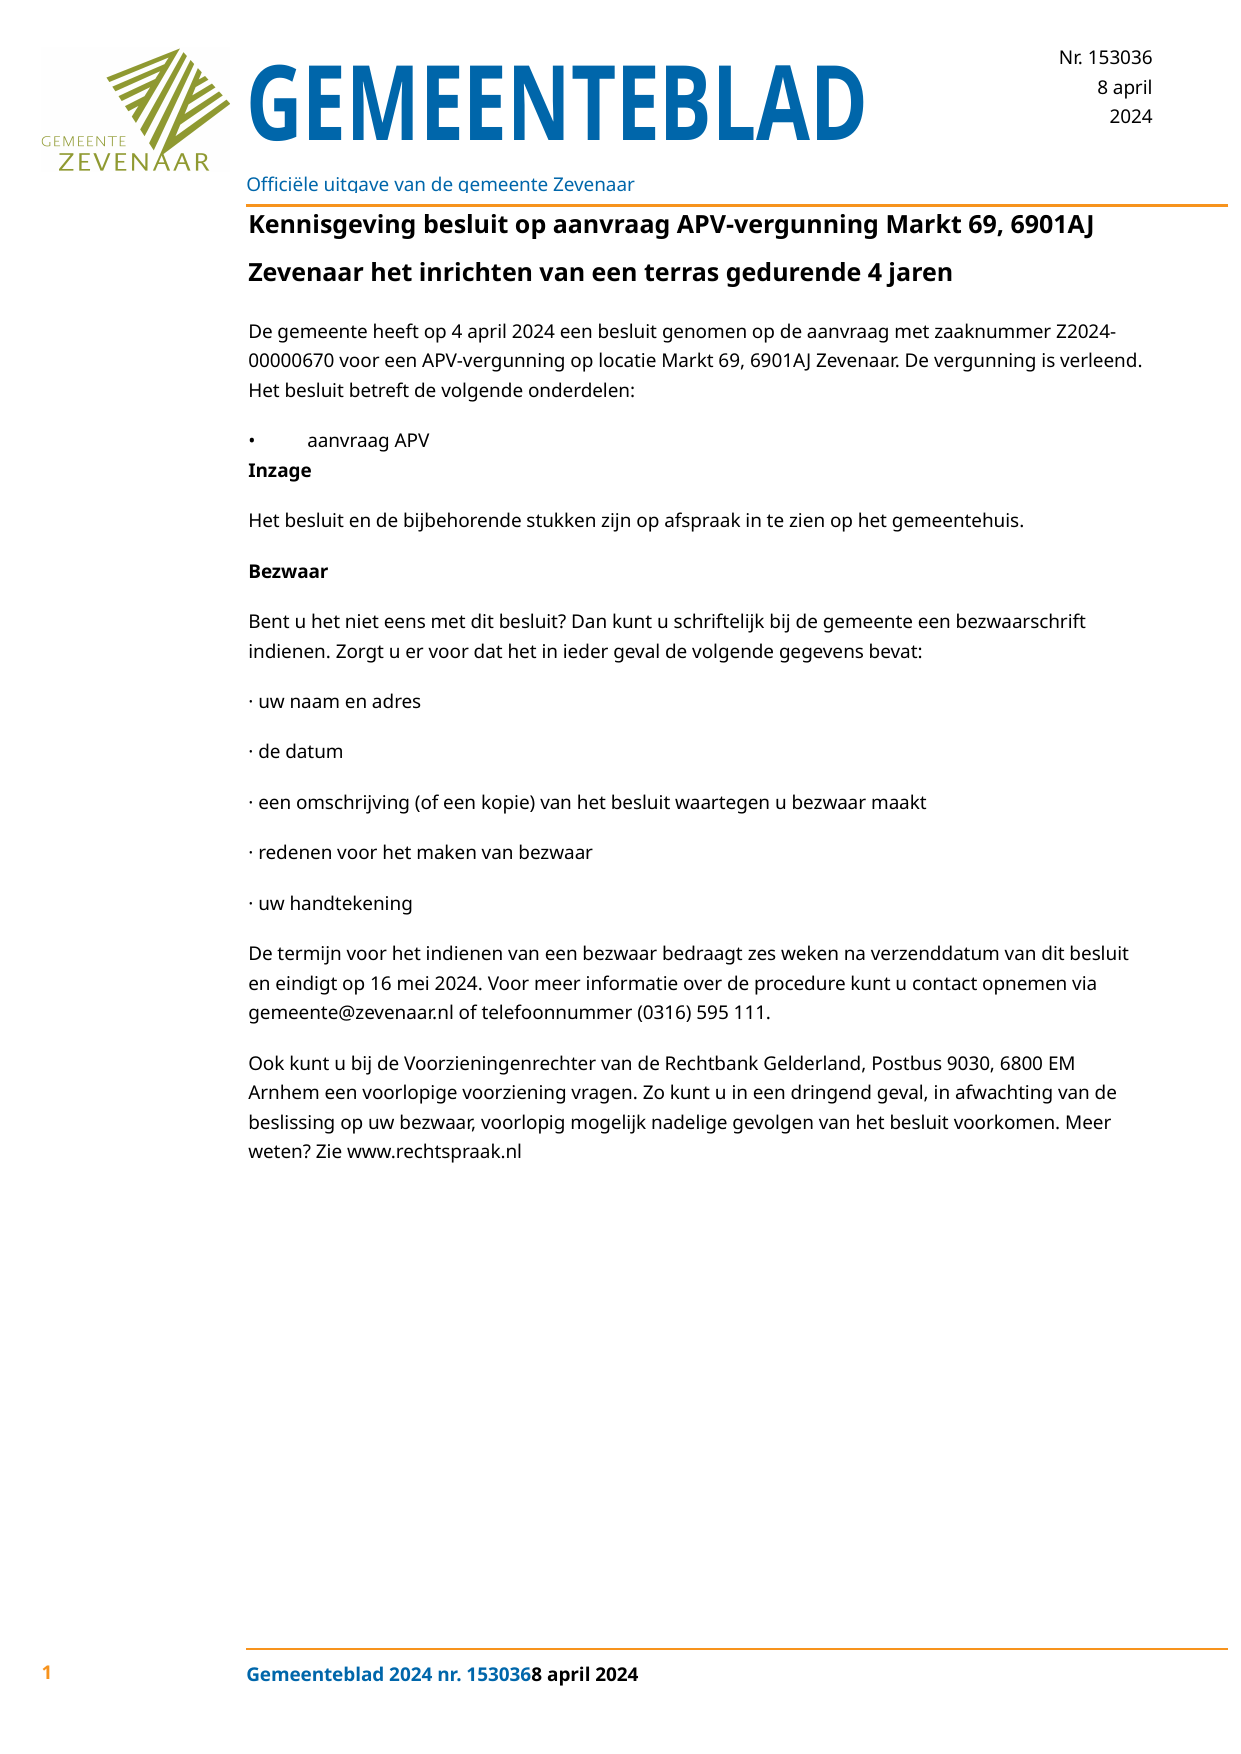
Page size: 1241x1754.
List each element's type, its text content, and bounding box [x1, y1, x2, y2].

text Het besluit en de bijbehorende stukken zijn op afspraak in te zien op het gemeentehuis. [248, 507, 1152, 533]
text · redenen voor het maken van bezwaar [248, 839, 1152, 865]
text De termijn voor het indienen van een bezwaar bedraagt zes weken na verzenddatum van dit besluit en eindigt op 16 mei 2024. Voor meer informatie over de procedure kunt u contact opnemen via gemeente@zevenaar.nl of telefoonnummer (0316) 595 111. [248, 940, 1152, 1025]
text De gemeente heeft op 4 april 2024 een besluit genomen op de aanvraag met zaaknummer Z2024-00000670 voor een APV-vergunning op locatie Markt 69, 6901AJ Zevenaar. De vergunning is verleend. Het besluit betreft de volgende onderdelen: [248, 318, 1152, 403]
text Kennisgeving besluit op aanvraag APV-vergunning Markt 69, 6901AJ Zevenaar het inrichten van een terras gedurende 4 jaren [248, 207, 1152, 288]
text · uw handtekening [248, 890, 1152, 916]
text · een omschrijving (of een kopie) van het besluit waartegen u bezwaar maakt [248, 789, 1152, 815]
text · uw naam en adres [248, 688, 1152, 714]
text Inzage [248, 457, 1152, 483]
text Bezwaar [248, 558, 1152, 584]
text Bent u het niet eens met dit besluit? Dan kunt u schriftelijk bij de gemeente een bezwaarschrift indienen. Zorgt u er voor dat het in ieder geval de volgende gegevens bevat: [248, 608, 1152, 664]
text · de datum [248, 739, 1152, 764]
picture [41, 47, 231, 172]
text Ook kunt u bij de Voorzieningenrechter van de Rechtbank Gelderland, Postbus 9030, 6800 EM Arnhem een voorlopige voorziening vragen. Zo kunt u in een dringend geval, in afwachting van de beslissing op uw bezwaar, voorlopig mogelijk nadelige gevolgen van het besluit voorkomen. Meer weten? Zie www.rechtspraak.nl [248, 1050, 1152, 1164]
list aanvraag APV [248, 427, 1152, 453]
